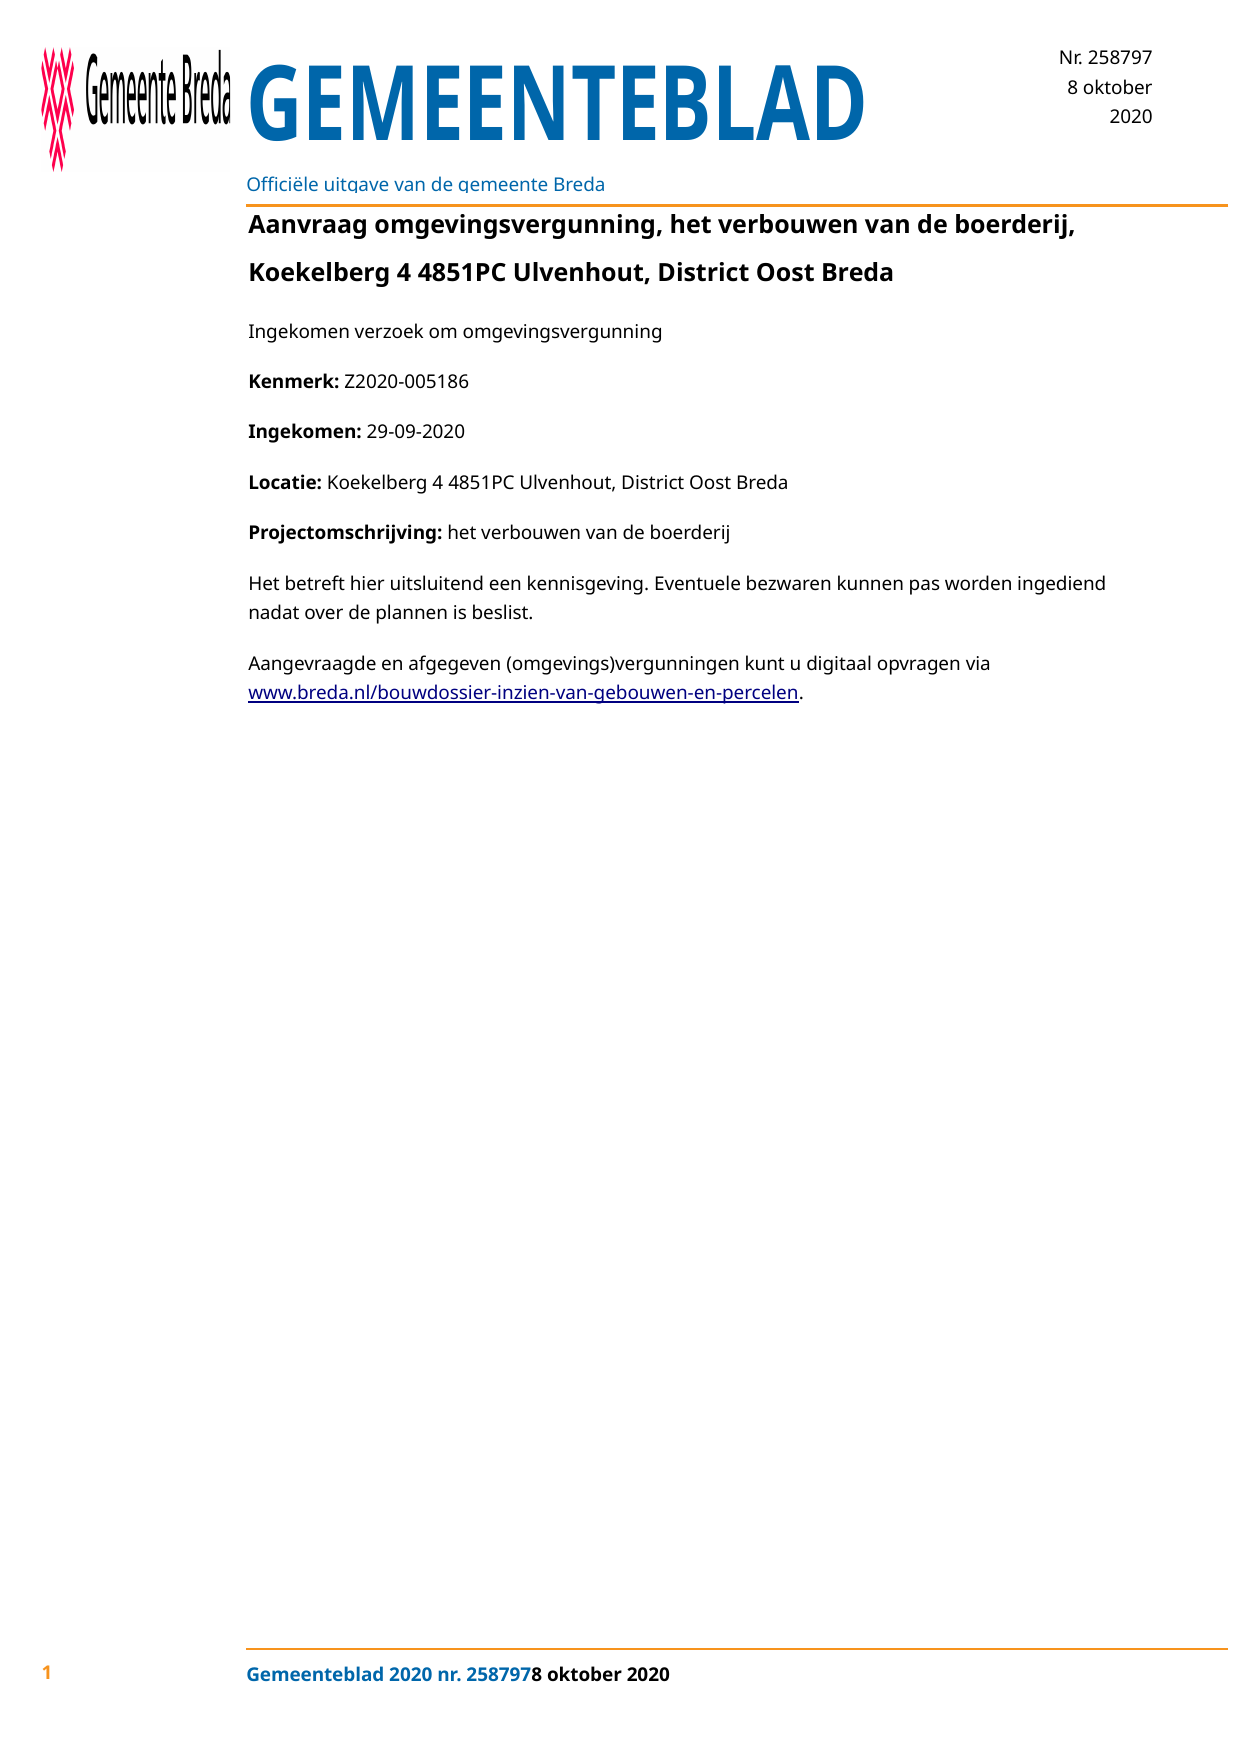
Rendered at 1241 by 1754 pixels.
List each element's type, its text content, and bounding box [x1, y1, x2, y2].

text Ingekomen: 29-09-2020 [248, 419, 1152, 444]
text Het betreft hier uitsluitend een kennisgeving. Eventuele bezwaren kunnen pas worden ingediend nadat over de plannen is beslist. [248, 570, 1152, 625]
text Projectomschrijving: het verbouwen van de boerderij [248, 519, 1152, 545]
text Aangevraagde en afgegeven (omgevings)vergunningen kunt u digitaal opvragen via www.breda.nl/bouwdossier-inzien-van-gebouwen-en-percelen. [248, 650, 1152, 705]
text Ingekomen verzoek om omgevingsvergunning [248, 318, 1152, 344]
text Locatie: Koekelberg 4 4851PC Ulvenhout, District Oost Breda [248, 469, 1152, 495]
picture [41, 47, 231, 172]
text Aanvraag omgevingsvergunning, het verbouwen van de boerderij, Koekelberg 4 4851PC Ulvenhout, District Oost Breda [248, 207, 1152, 288]
text Kenmerk: Z2020-005186 [248, 368, 1152, 394]
